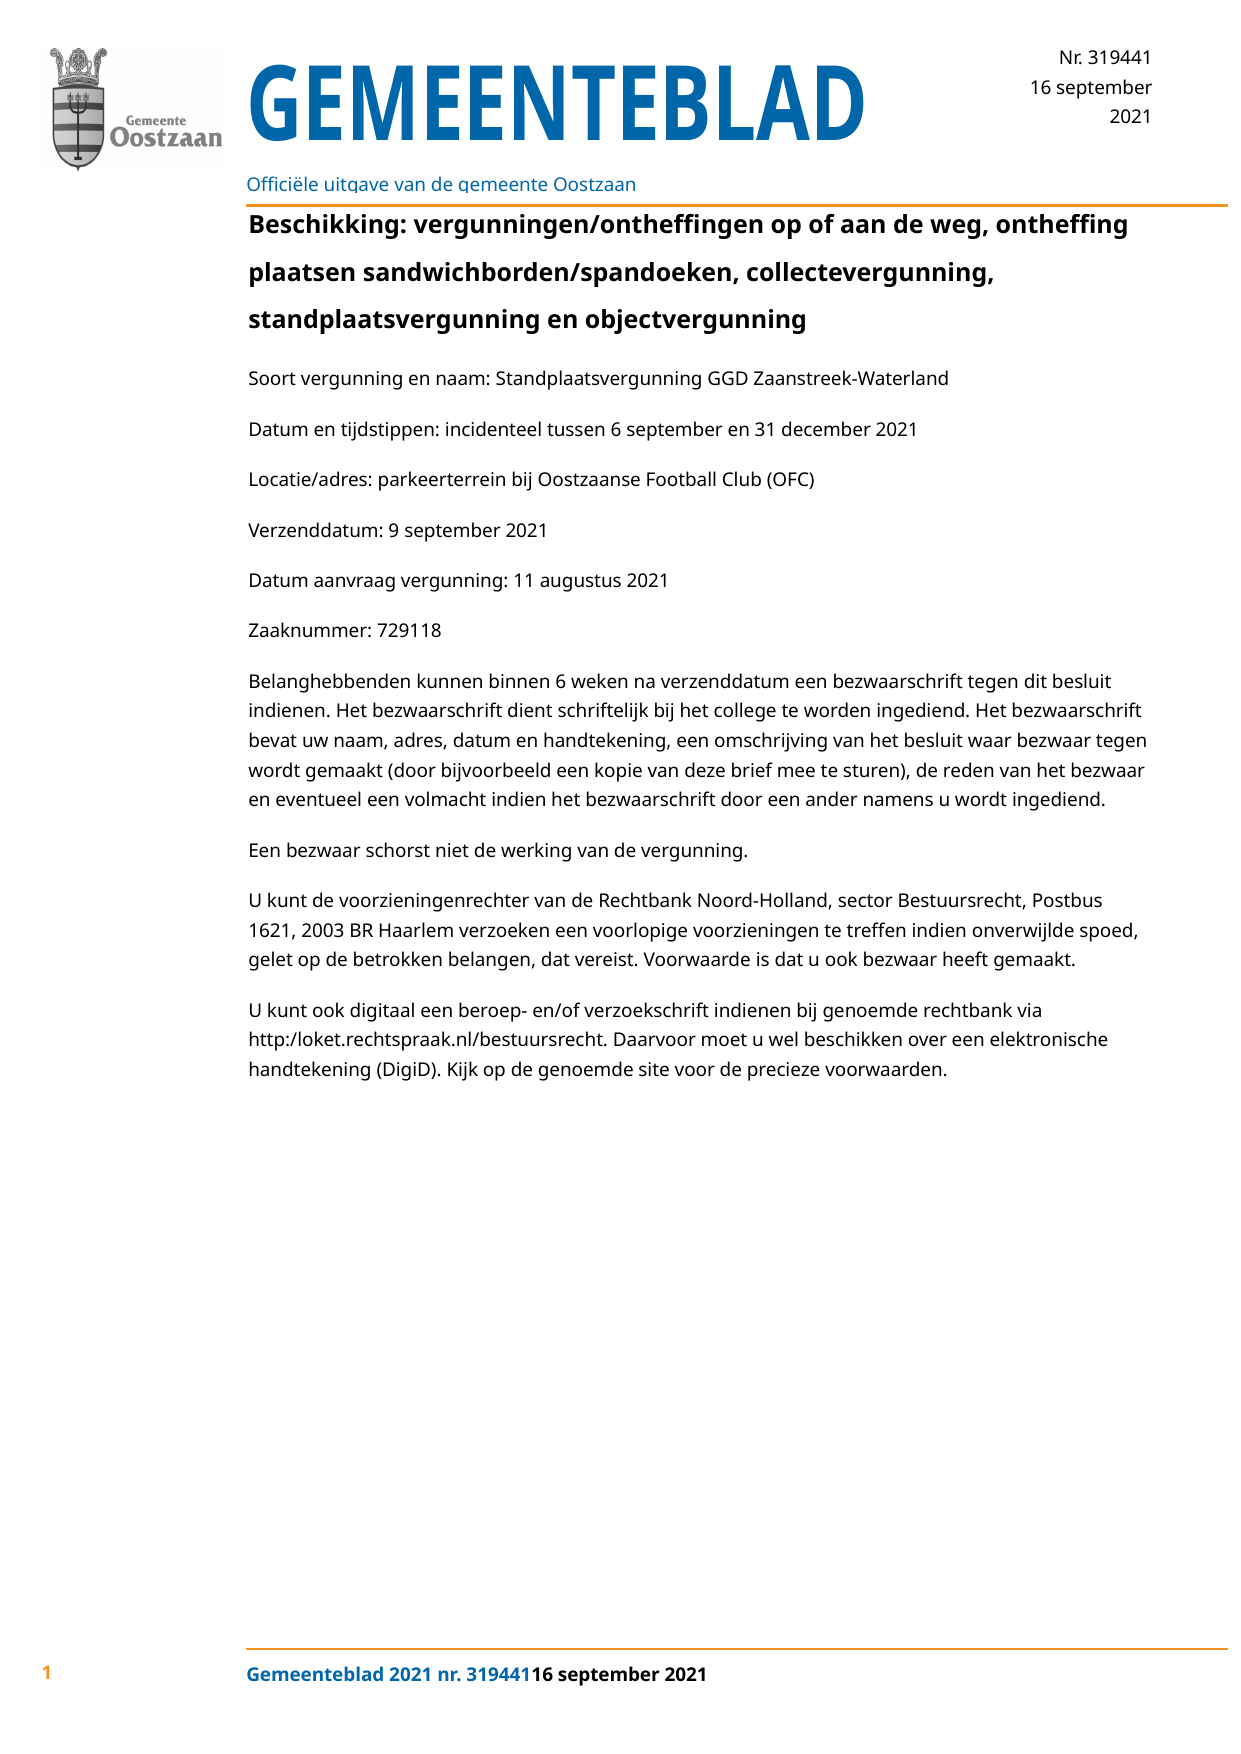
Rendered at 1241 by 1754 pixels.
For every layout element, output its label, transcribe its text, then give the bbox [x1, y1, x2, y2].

text Locatie/adres: parkeerterrein bij Oostzaanse Football Club (OFC) [248, 466, 1152, 492]
text Datum en tijdstippen: incidenteel tussen 6 september en 31 december 2021 [248, 416, 1152, 442]
text Zaaknummer: 729118 [248, 618, 1152, 643]
text Beschikking: vergunningen/ontheffingen op of aan de weg, ontheffing plaatsen sandwichborden/spandoeken, collectevergunning, standplaatsvergunning en objectvergunning [248, 207, 1152, 336]
text Belanghebbenden kunnen binnen 6 weken na verzenddatum een bezwaarschrift tegen dit besluit indienen. Het bezwaarschrift dient schriftelijk bij het college te worden ingediend. Het bezwaarschrift bevat uw naam, adres, datum en handtekening, een omschrijving van het besluit waar bezwaar tegen wordt gemaakt (door bijvoorbeeld een kopie van deze brief mee te sturen), de reden van het bezwaar en eventueel een volmacht indien het bezwaarschrift door een ander namens u wordt ingediend. [248, 668, 1152, 812]
picture [41, 47, 231, 172]
text U kunt ook digitaal een beroep- en/of verzoekschrift indienen bij genoemde rechtbank via http:/loket.rechtspraak.nl/bestuursrecht. Daarvoor moet u wel beschikken over een elektronische handtekening (DigiD). Kijk op de genoemde site voor de precieze voorwaarden. [248, 997, 1152, 1082]
text U kunt de voorzieningenrechter van de Rechtbank Noord-Holland, sector Bestuursrecht, Postbus 1621, 2003 BR Haarlem verzoeken een voorlopige voorzieningen te treffen indien onverwijlde spoed, gelet op de betrokken belangen, dat vereist. Voorwaarde is dat u ook bezwaar heeft gemaakt. [248, 887, 1152, 972]
text Datum aanvraag vergunning: 11 augustus 2021 [248, 567, 1152, 593]
text Een bezwaar schorst niet de werking van de vergunning. [248, 837, 1152, 862]
text Verzenddatum: 9 september 2021 [248, 517, 1152, 542]
text Soort vergunning en naam: Standplaatsvergunning GGD Zaanstreek-Waterland [248, 366, 1152, 391]
